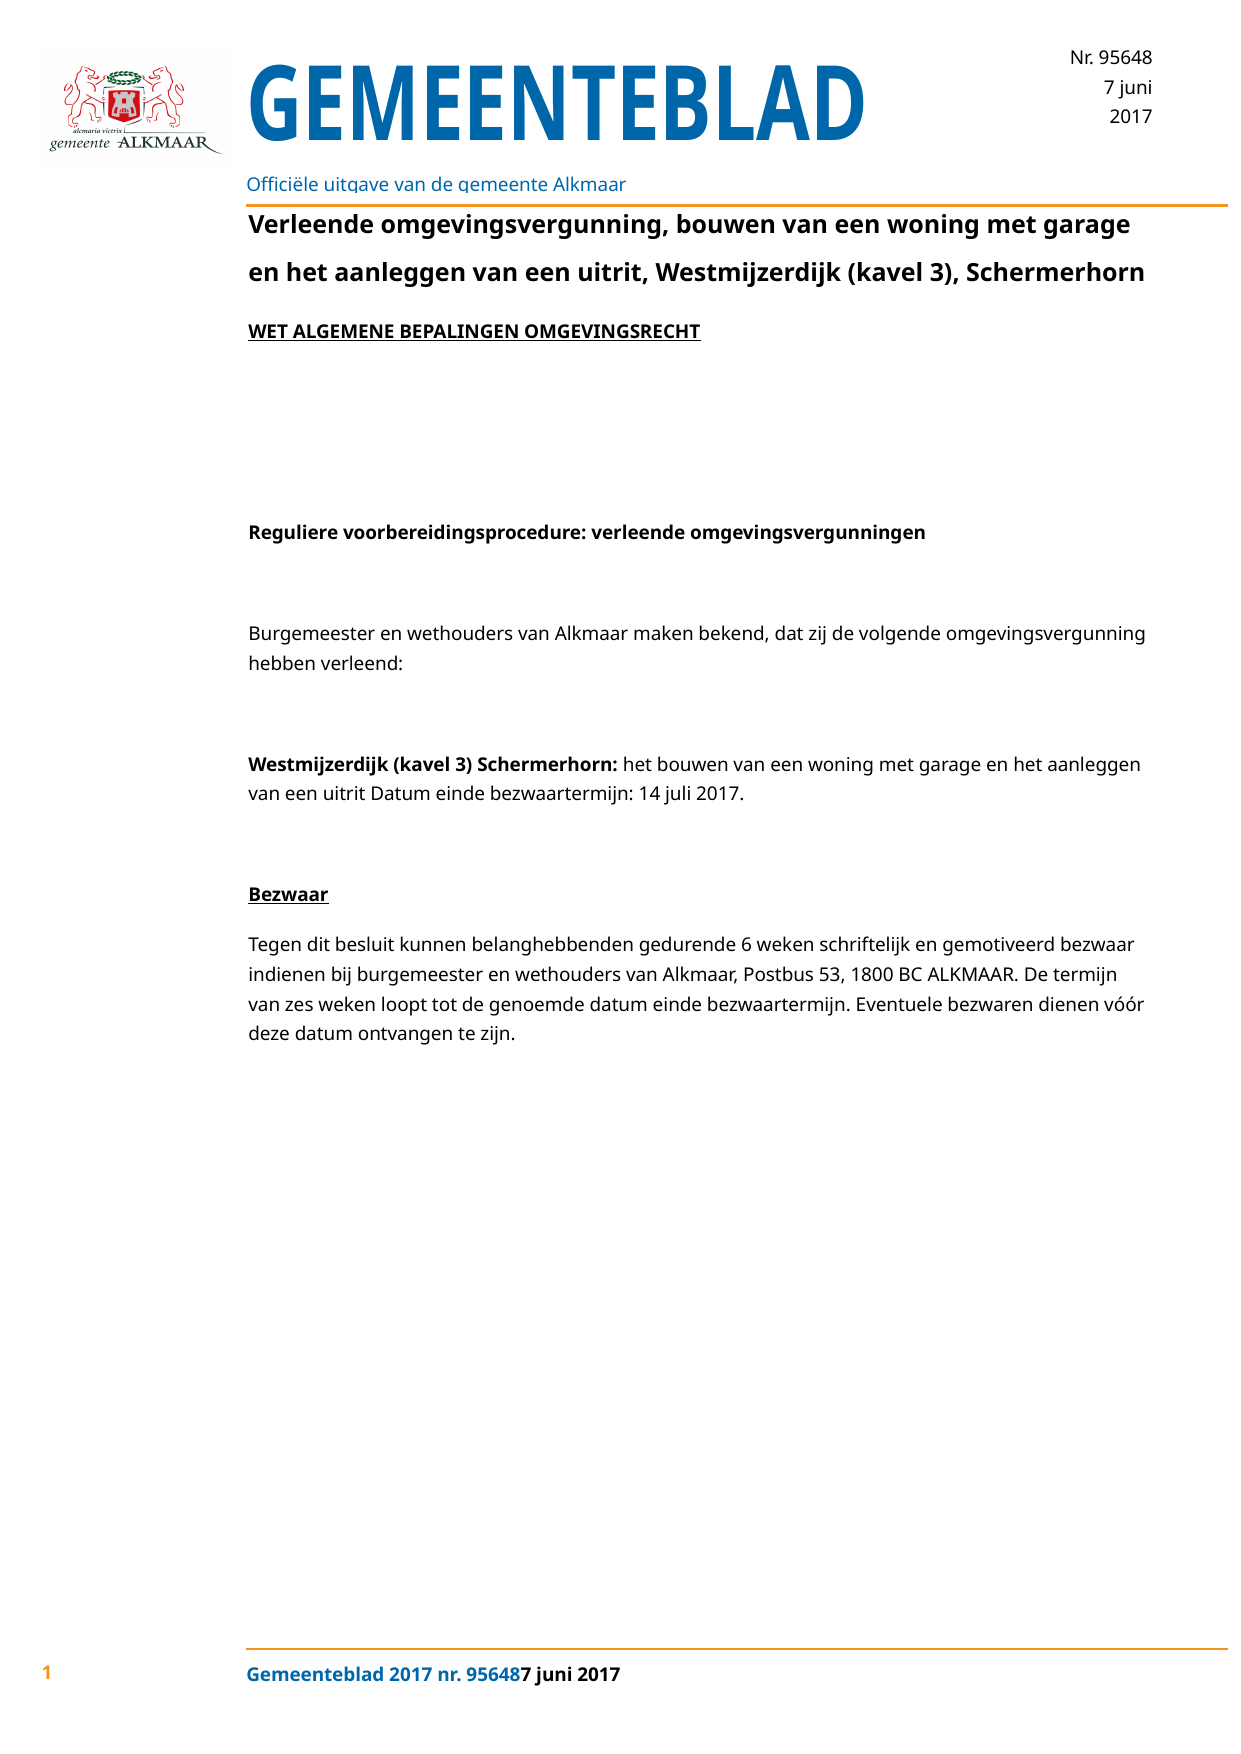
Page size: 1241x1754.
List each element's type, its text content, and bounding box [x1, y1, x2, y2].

text Tegen dit besluit kunnen belanghebbenden gedurende 6 weken schriftelijk en gemotiveerd bezwaar indienen bij burgemeester en wethouders van Alkmaar, Postbus 53, 1800 BC ALKMAAR. De termijn van zes weken loopt tot de genoemde datum einde bezwaartermijn. Eventuele bezwaren dienen vóór deze datum ontvangen te zijn. [248, 932, 1152, 1046]
picture [41, 47, 231, 172]
text Verleende omgevingsvergunning, bouwen van een woning met garage en het aanleggen van een uitrit, Westmijzerdijk (kavel 3), Schermerhorn [248, 207, 1152, 288]
text Burgemeester en wethouders van Alkmaar maken bekend, dat zij de volgende omgevingsvergunning hebben verleend: [248, 620, 1152, 676]
text Westmijzerdijk (kavel 3) Schermerhorn: het bouwen van een woning met garage en het aanleggen van een uitrit Datum einde bezwaartermijn: 14 juli 2017. [248, 751, 1152, 806]
text WET ALGEMENE BEPALINGEN OMGEVINGSRECHT [248, 318, 1152, 344]
text Reguliere voorbereidingsprocedure: verleende omgevingsvergunningen [248, 519, 1152, 545]
text Bezwaar [248, 881, 1152, 907]
